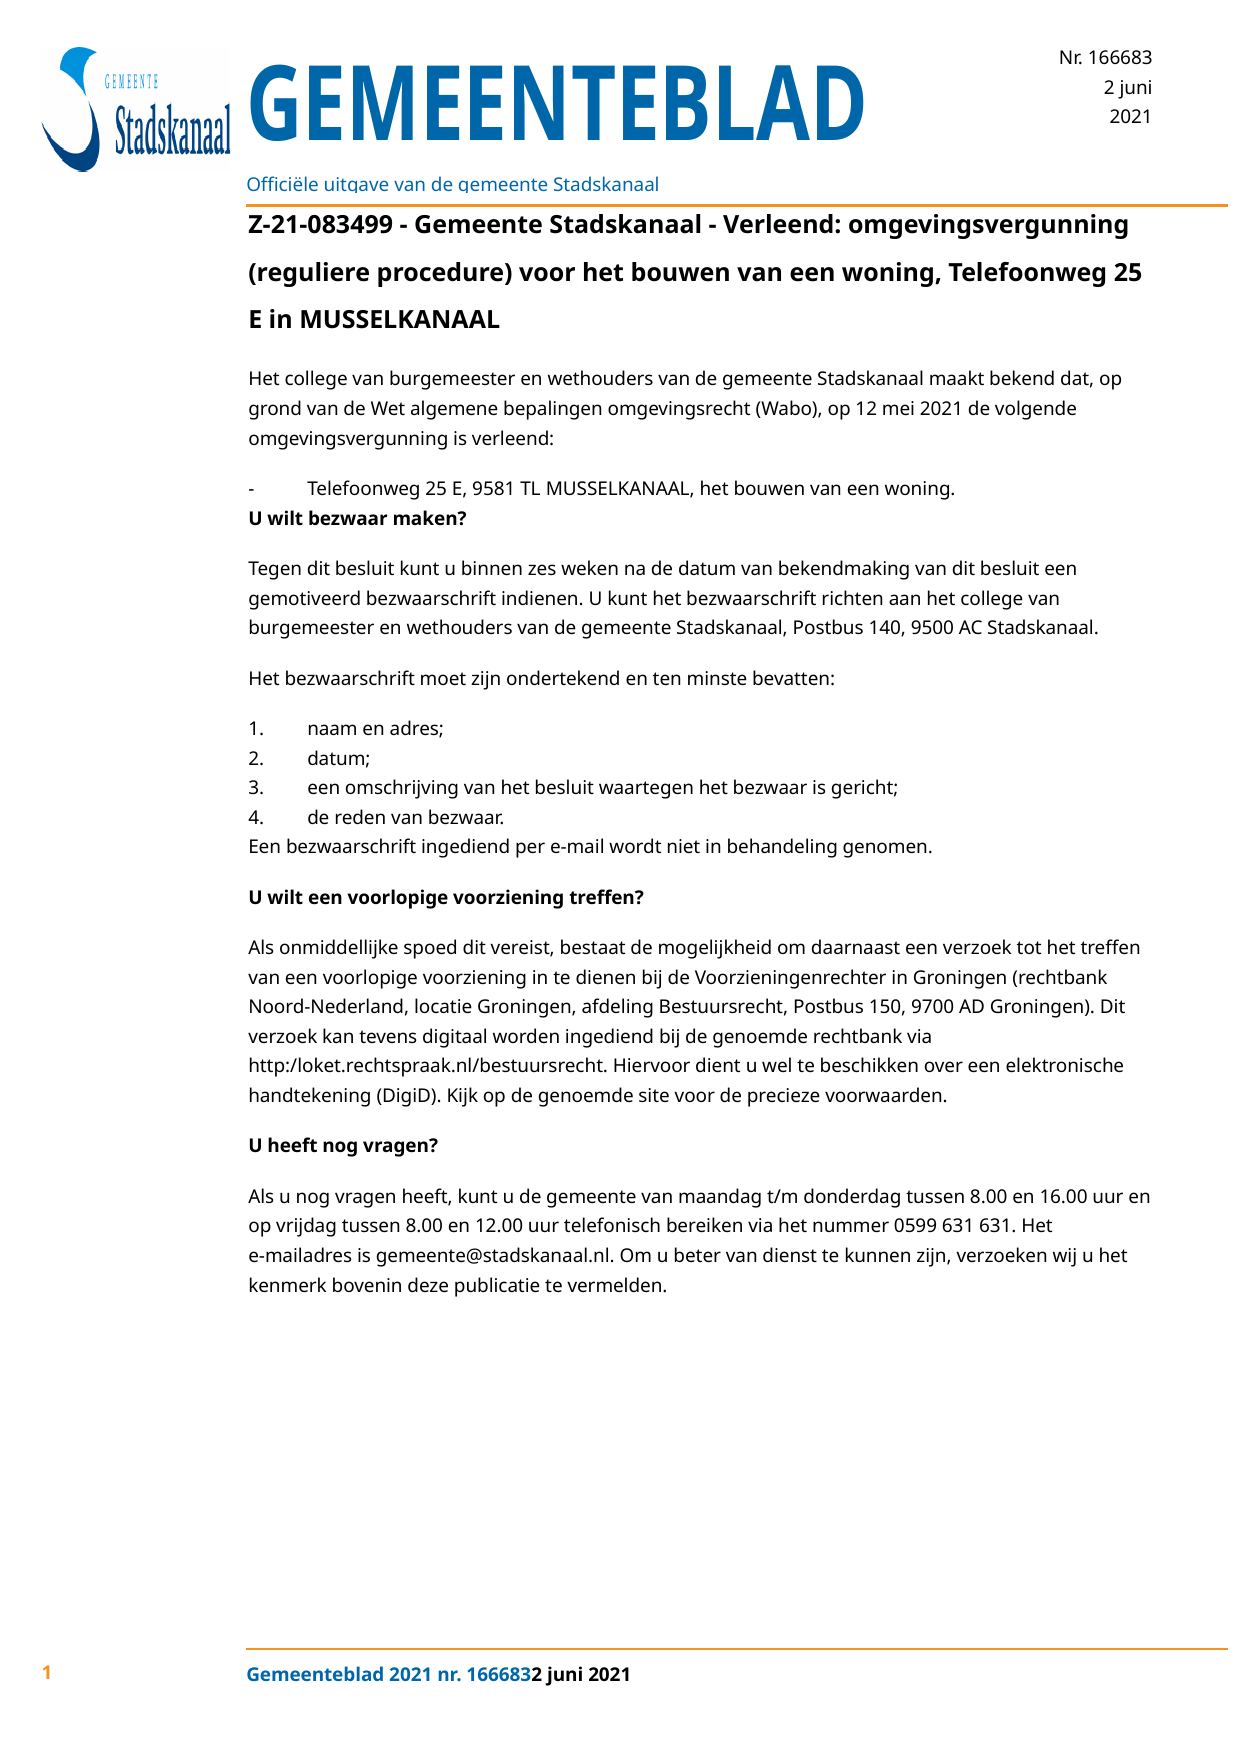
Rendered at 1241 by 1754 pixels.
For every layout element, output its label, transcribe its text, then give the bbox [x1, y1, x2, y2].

text Als onmiddellijke spoed dit vereist, bestaat de mogelijkheid om daarnaast een verzoek tot het treffen van een voorlopige voorziening in te dienen bij de Voorzieningenrechter in Groningen (rechtbank Noord-Nederland, locatie Groningen, afdeling Bestuursrecht, Postbus 150, 9700 AD Groningen). Dit verzoek kan tevens digitaal worden ingediend bij de genoemde rechtbank via http:/loket.rechtspraak.nl/bestuursrecht. Hiervoor dient u wel te beschikken over een elektronische handtekening (DigiD). Kijk op de genoemde site voor de precieze voorwaarden. [248, 934, 1152, 1108]
list naam en adres; [248, 715, 1152, 741]
picture [41, 47, 231, 172]
list datum; [248, 745, 1152, 770]
text Tegen dit besluit kunt u binnen zes weken na de datum van bekendmaking van dit besluit een gemotiveerd bezwaarschrift indienen. U kunt het bezwaarschrift richten aan het college van burgemeester en wethouders van de gemeente Stadskanaal, Postbus 140, 9500 AC Stadskanaal. [248, 555, 1152, 640]
list de reden van bezwaar. [248, 804, 1152, 829]
text Het college van burgemeester en wethouders van de gemeente Stadskanaal maakt bekend dat, op grond van de Wet algemene bepalingen omgevingsrecht (Wabo), op 12 mei 2021 de volgende omgevingsvergunning is verleend: [248, 366, 1152, 450]
list Telefoonweg 25 E, 9581 TL MUSSELKANAAL, het bouwen van een woning. [248, 475, 1152, 501]
text U heeft nog vragen? [248, 1133, 1152, 1158]
text Het bezwaarschrift moet zijn ondertekend en ten minste bevatten: [248, 665, 1152, 690]
list een omschrijving van het besluit waartegen het bezwaar is gericht; [248, 774, 1152, 800]
text U wilt bezwaar maken? [248, 505, 1152, 530]
text Z-21-083499 - Gemeente Stadskanaal - Verleend: omgevingsvergunning (reguliere procedure) voor het bouwen van een woning, Telefoonweg 25 E in MUSSELKANAAL [248, 207, 1152, 336]
text U wilt een voorlopige voorziening treffen? [248, 884, 1152, 909]
text Als u nog vragen heeft, kunt u de gemeente van maandag t/m donderdag tussen 8.00 en 16.00 uur en op vrijdag tussen 8.00 en 12.00 uur telefonisch bereiken via het nummer 0599 631 631. Het e‑mailadres is gemeente@stadskanaal.nl. Om u beter van dienst te kunnen zijn, verzoeken wij u het kenmerk bovenin deze publicatie te vermelden. [248, 1183, 1152, 1297]
text Een bezwaarschrift ingediend per e-mail wordt niet in behandeling genomen. [248, 833, 1152, 859]
